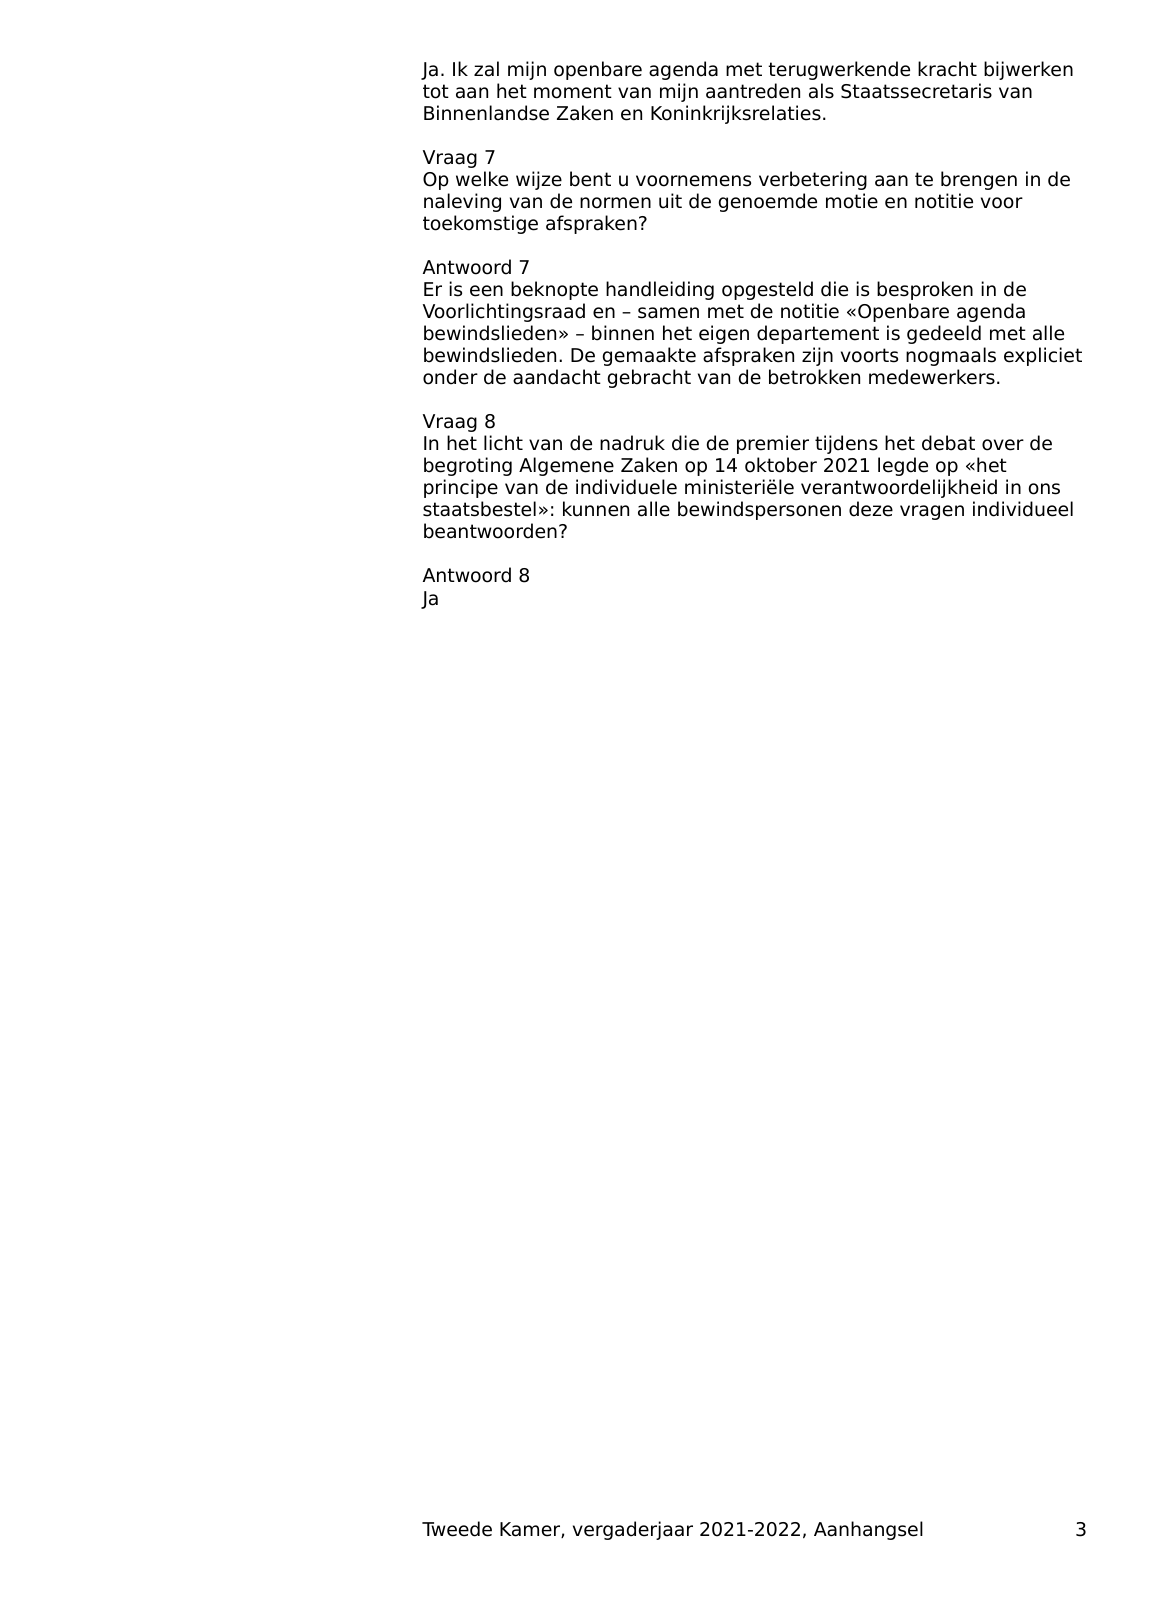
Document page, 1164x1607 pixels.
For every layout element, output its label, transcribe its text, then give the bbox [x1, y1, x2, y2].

text Antwoord 8 [422, 565, 1087, 587]
text Ja [422, 587, 1087, 609]
text Vraag 7 [422, 147, 1087, 169]
text Ja. Ik zal mijn openbare agenda met terugwerkende kracht bijwerken tot aan het moment van mijn aantreden als Staatssecretaris van Binnenlandse Zaken en Koninkrijksrelaties. [422, 59, 1087, 125]
text Op welke wijze bent u voornemens verbetering aan te brengen in de naleving van de normen uit de genoemde motie en notitie voor toekomstige afspraken? [422, 169, 1087, 235]
text Antwoord 7 [422, 257, 1087, 279]
text Er is een beknopte handleiding opgesteld die is besproken in de Voorlichtingsraad en – samen met de notitie «Openbare agenda bewindslieden» – binnen het eigen departement is gedeeld met alle bewindslieden. De gemaakte afspraken zijn voorts nogmaals expliciet onder de aandacht gebracht van de betrokken medewerkers. [422, 279, 1087, 389]
text Vraag 8 [422, 411, 1087, 433]
text In het licht van de nadruk die de premier tijdens het debat over de begroting Algemene Zaken op 14 oktober 2021 legde op «het principe van de individuele ministeriële verantwoordelijkheid in ons staatsbestel»: kunnen alle bewindspersonen deze vragen individueel beantwoorden? [422, 433, 1087, 543]
